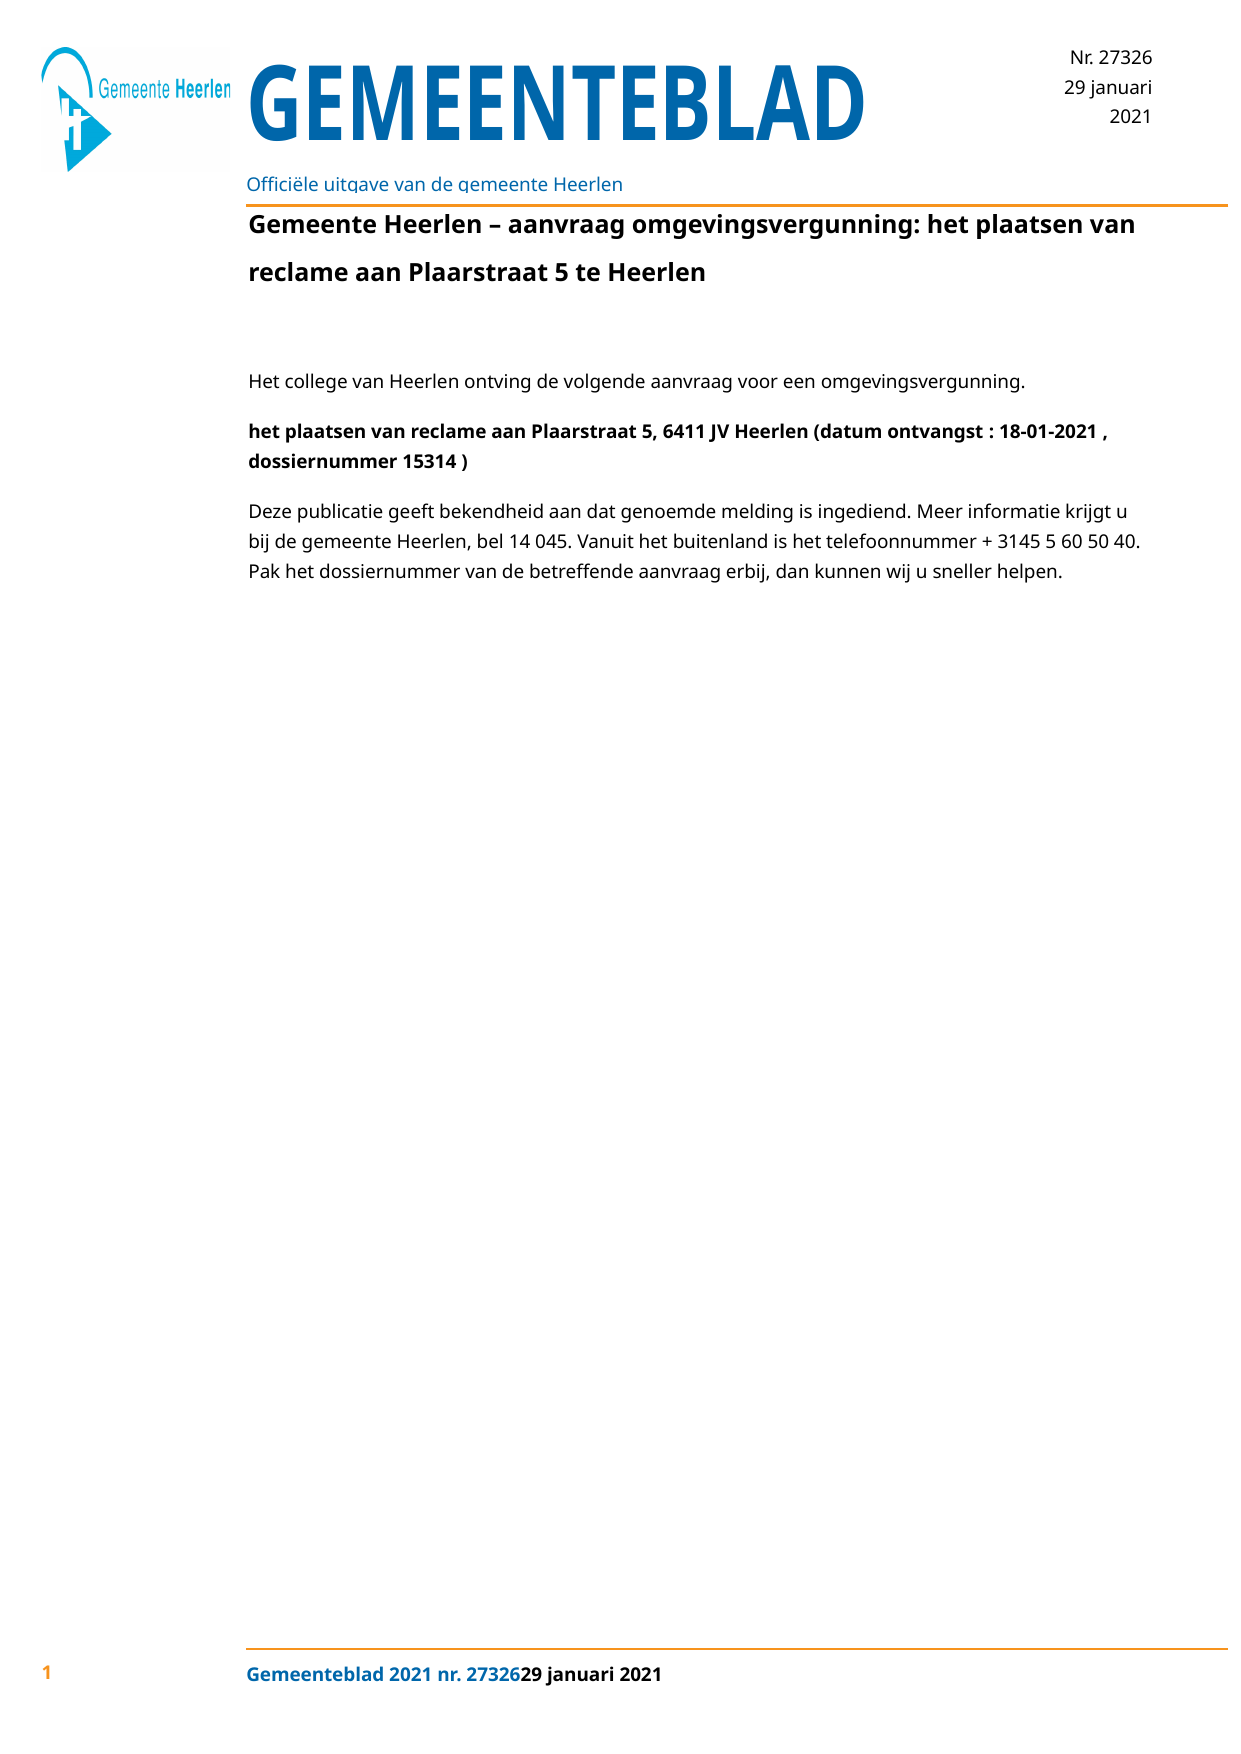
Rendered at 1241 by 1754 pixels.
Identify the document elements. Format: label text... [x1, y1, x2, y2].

text het plaatsen van reclame aan Plaarstraat 5, 6411 JV Heerlen (datum ontvangst : 18-01-2021 , dossiernummer 15314 ) [248, 419, 1152, 474]
text Deze publicatie geeft bekendheid aan dat genoemde melding is ingediend. Meer informatie krijgt u bij de gemeente Heerlen, bel 14 045. Vanuit het buitenland is het telefoonnummer + 3145 5 60 50 40. Pak het dossiernummer van de betreffende aanvraag erbij, dan kunnen wij u sneller helpen. [248, 499, 1152, 584]
text Het college van Heerlen ontving de volgende aanvraag voor een omgevingsvergunning. [248, 368, 1152, 394]
text Gemeente Heerlen – aanvraag omgevingsvergunning: het plaatsen van reclame aan Plaarstraat 5 te Heerlen [248, 207, 1152, 288]
picture [41, 47, 231, 172]
picture [41, 47, 59, 70]
